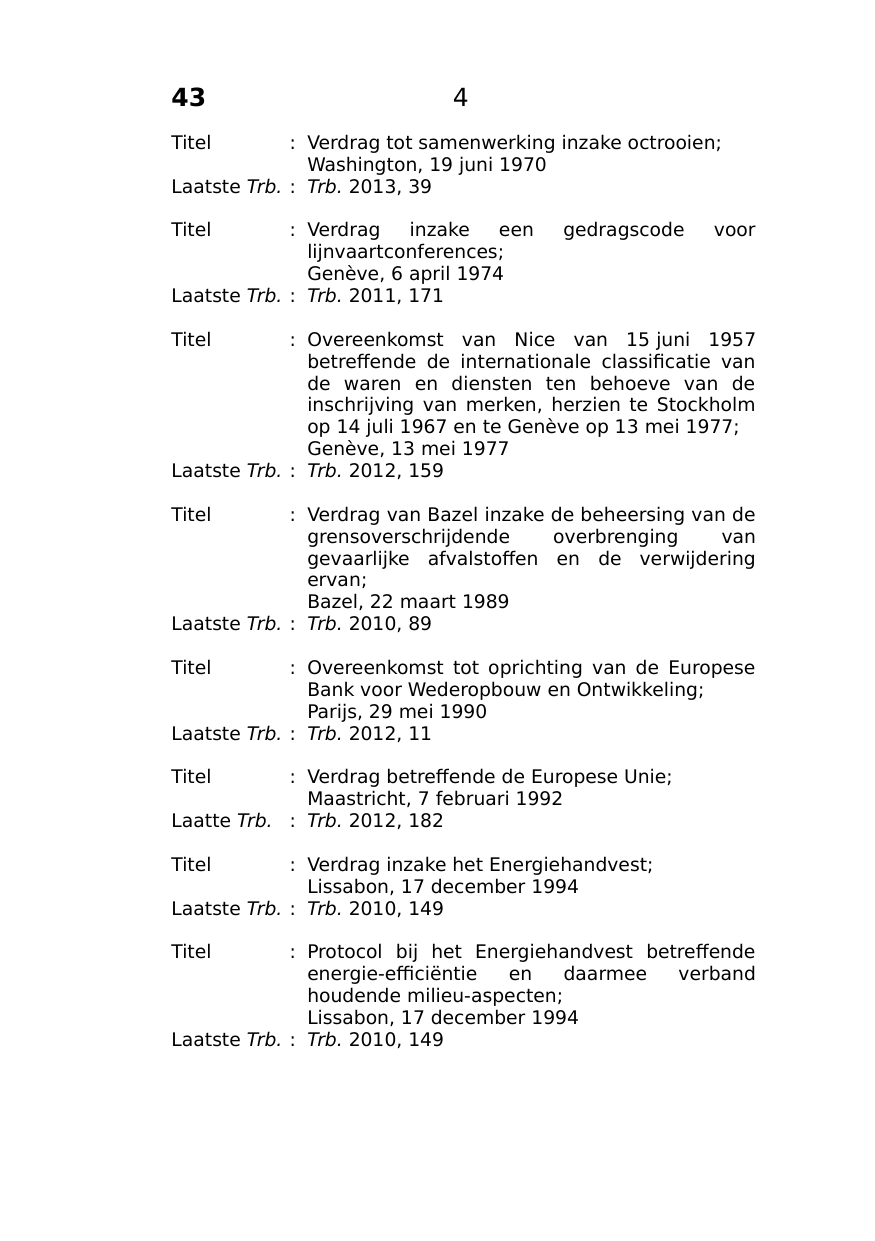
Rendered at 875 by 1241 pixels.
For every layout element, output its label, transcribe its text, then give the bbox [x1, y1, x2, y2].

table_cell Trb. 2012, 182 [307, 810, 756, 832]
table_cell [307, 482, 756, 504]
table_cell [171, 635, 289, 657]
table_cell Laatste Trb. [171, 285, 289, 307]
table_cell Overeenkomst van Nice van 15 juni 1957 betreffende de internationale classificatie van de waren en diensten ten behoeve van de inschrijving van merken, herzien te Stockholm op 14 juli 1967 en te Genève op 13 mei 1977; Genève, 13 mei 1977 [307, 329, 756, 460]
table_cell [289, 198, 307, 219]
table_cell : [289, 176, 307, 197]
table_cell Titel [171, 941, 289, 1029]
table_cell Titel [171, 657, 289, 722]
table_cell : [289, 941, 307, 1029]
table_cell [289, 919, 307, 941]
table_cell Verdrag inzake het Energiehandvest; Lissabon, 17 december 1994 [307, 854, 756, 897]
table_cell : [289, 460, 307, 482]
table_cell Verdrag inzake een gedragscode voor lijnvaartconferences; Genève, 6 april 1974 [307, 219, 756, 285]
table_cell [171, 919, 289, 941]
table_cell : [289, 329, 307, 460]
table_cell : [289, 723, 307, 744]
table_cell [171, 482, 289, 504]
table_cell [307, 832, 756, 854]
table_cell : [289, 504, 307, 613]
table_cell [289, 307, 307, 329]
table_cell : [289, 766, 307, 810]
table_cell Trb. 2010, 149 [307, 898, 756, 919]
table_cell [171, 832, 289, 854]
table_cell Trb. 2010, 149 [307, 1029, 756, 1051]
table_cell [307, 198, 756, 219]
table_cell : [289, 898, 307, 919]
table_cell Laatste Trb. [171, 613, 289, 635]
table_cell [171, 307, 289, 329]
table_cell Laatste Trb. [171, 460, 289, 482]
table_cell : [289, 657, 307, 722]
table_cell [289, 482, 307, 504]
table_cell Trb. 2010, 89 [307, 613, 756, 635]
table_cell Titel [171, 766, 289, 810]
table_cell Titel [171, 219, 289, 285]
table_cell Titel [171, 329, 289, 460]
table_cell Laatste Trb. [171, 176, 289, 197]
table_cell Titel [171, 854, 289, 897]
table_cell Verdrag betreffende de Europese Unie; Maastricht, 7 februari 1992 [307, 766, 756, 810]
table_cell [171, 198, 289, 219]
table_cell Overeenkomst tot oprichting van de Europese Bank voor Wederopbouw en Ontwikkeling; Parijs, 29 mei 1990 [307, 657, 756, 722]
table_cell Trb. 2012, 159 [307, 460, 756, 482]
table_cell [289, 744, 307, 766]
table_cell : [289, 285, 307, 307]
table_cell : [289, 132, 307, 176]
table_cell [289, 832, 307, 854]
table_cell Titel [171, 504, 289, 613]
table_cell Laatste Trb. [171, 1029, 289, 1051]
table_cell Protocol bij het Energiehandvest betreffende energie-efficiëntie en daarmee verband houdende milieu-aspecten; Lissabon, 17 december 1994 [307, 941, 756, 1029]
table_cell Verdrag tot samenwerking inzake octrooien; Washington, 19 juni 1970 [307, 132, 756, 176]
table_cell : [289, 613, 307, 635]
table_cell Trb. 2011, 171 [307, 285, 756, 307]
table_cell : [289, 219, 307, 285]
table_cell [289, 635, 307, 657]
table_cell Laatste Trb. [171, 723, 289, 744]
table_cell [307, 919, 756, 941]
table_cell [171, 744, 289, 766]
table_cell : [289, 854, 307, 897]
table_cell [307, 744, 756, 766]
table_cell [307, 307, 756, 329]
table_cell Trb. 2012, 11 [307, 723, 756, 744]
table_cell Verdrag van Bazel inzake de beheersing van de grensoverschrijdende overbrenging van gevaarlijke afvalstoffen en de verwijdering ervan; Bazel, 22 maart 1989 [307, 504, 756, 613]
table_cell Titel [171, 132, 289, 176]
table_cell : [289, 810, 307, 832]
table_cell : [289, 1029, 307, 1051]
table_cell Trb. 2013, 39 [307, 176, 756, 197]
table_cell Laatste Trb. [171, 898, 289, 919]
table_cell [307, 635, 756, 657]
table_cell Laatte Trb. [171, 810, 289, 832]
